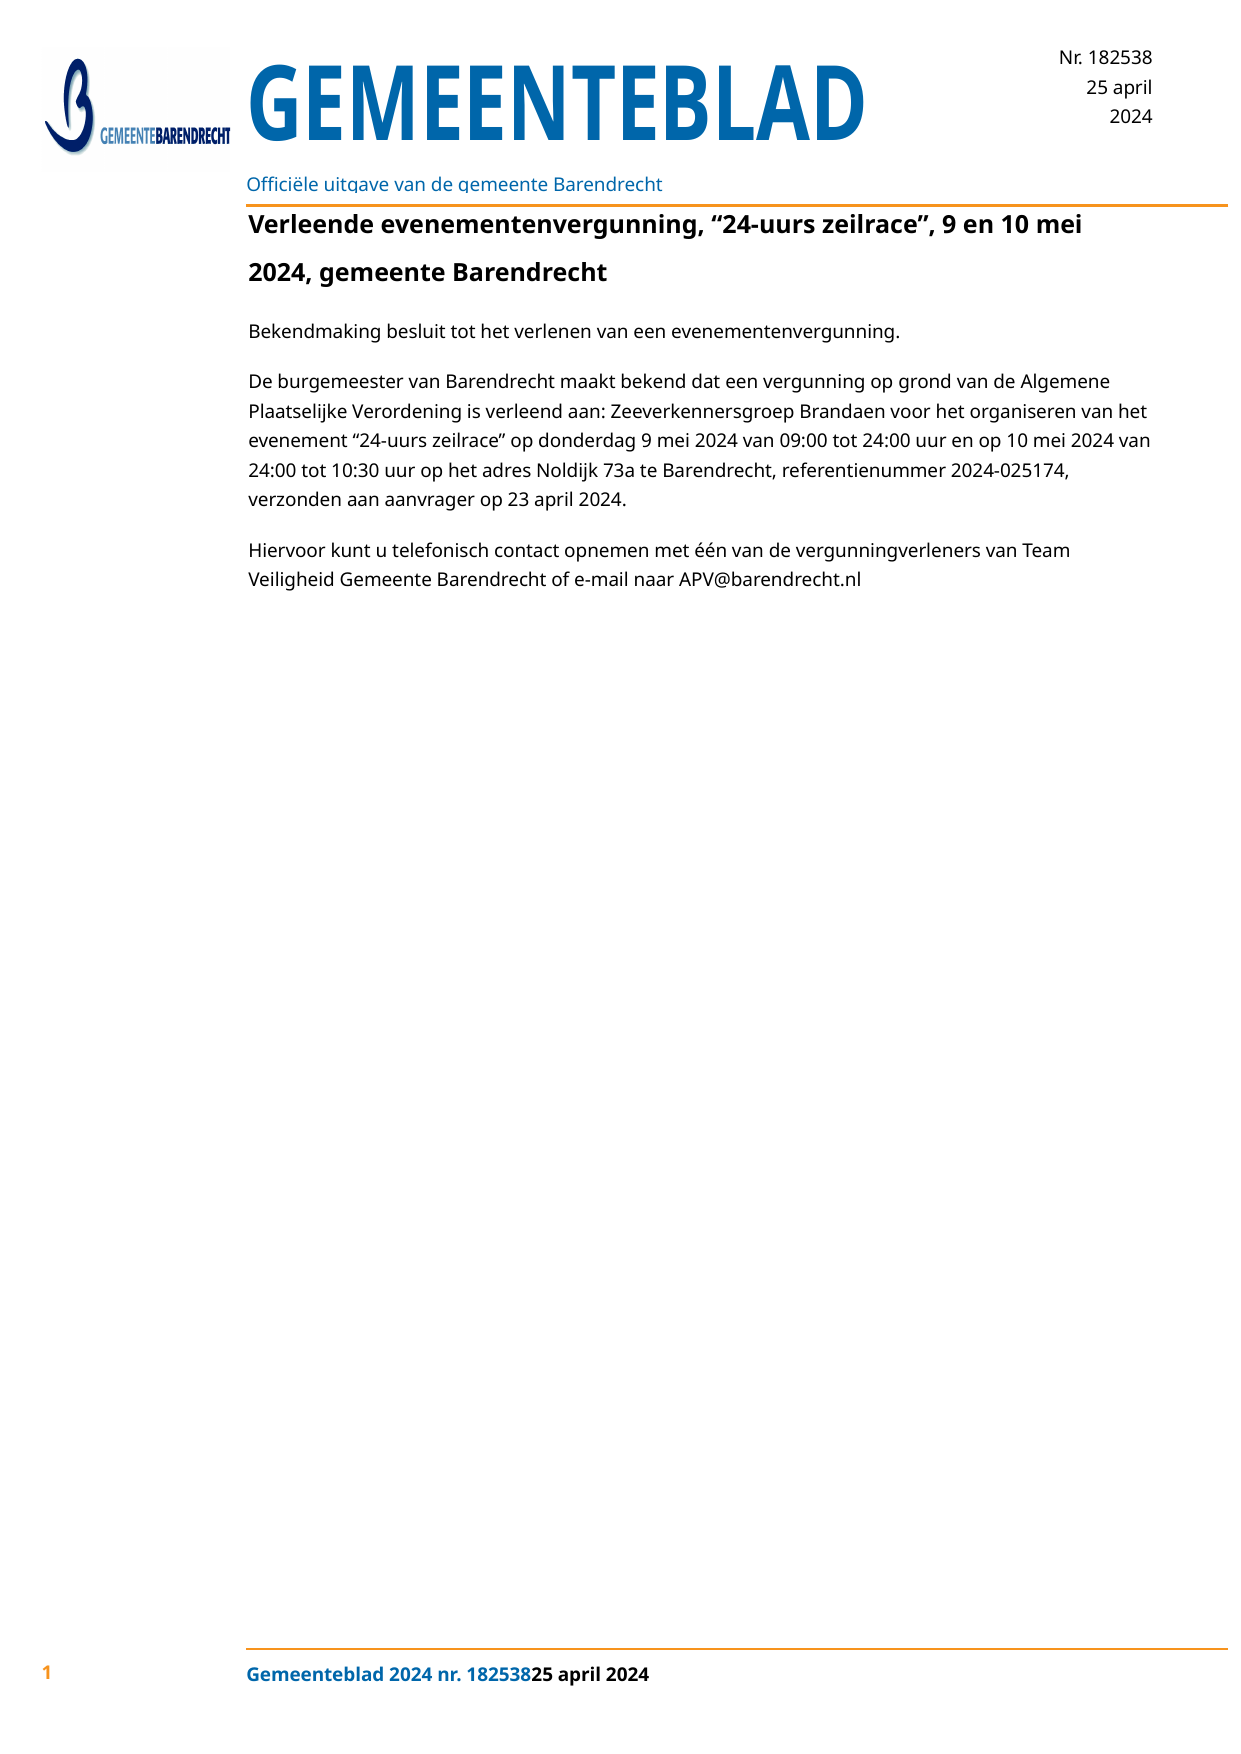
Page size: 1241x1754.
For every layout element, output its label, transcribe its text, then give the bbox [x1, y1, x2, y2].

text Verleende evenementenvergunning, “24-uurs zeilrace”, 9 en 10 mei 2024, gemeente Barendrecht [248, 207, 1152, 288]
picture [41, 47, 231, 172]
text De burgemeester van Barendrecht maakt bekend dat een vergunning op grond van de Algemene Plaatselijke Verordening is verleend aan: Zeeverkennersgroep Brandaen voor het organiseren van het evenement “24-uurs zeilrace” op donderdag 9 mei 2024 van 09:00 tot 24:00 uur en op 10 mei 2024 van 24:00 tot 10:30 uur op het adres Noldijk 73a te Barendrecht, referentienummer 2024-025174, verzonden aan aanvrager op 23 april 2024. [248, 368, 1152, 512]
text Bekendmaking besluit tot het verlenen van een evenementenvergunning. [248, 318, 1152, 344]
text Hiervoor kunt u telefonisch contact opnemen met één van de vergunningverleners van Team Veiligheid Gemeente Barendrecht of e-mail naar APV@barendrecht.nl [248, 537, 1152, 592]
